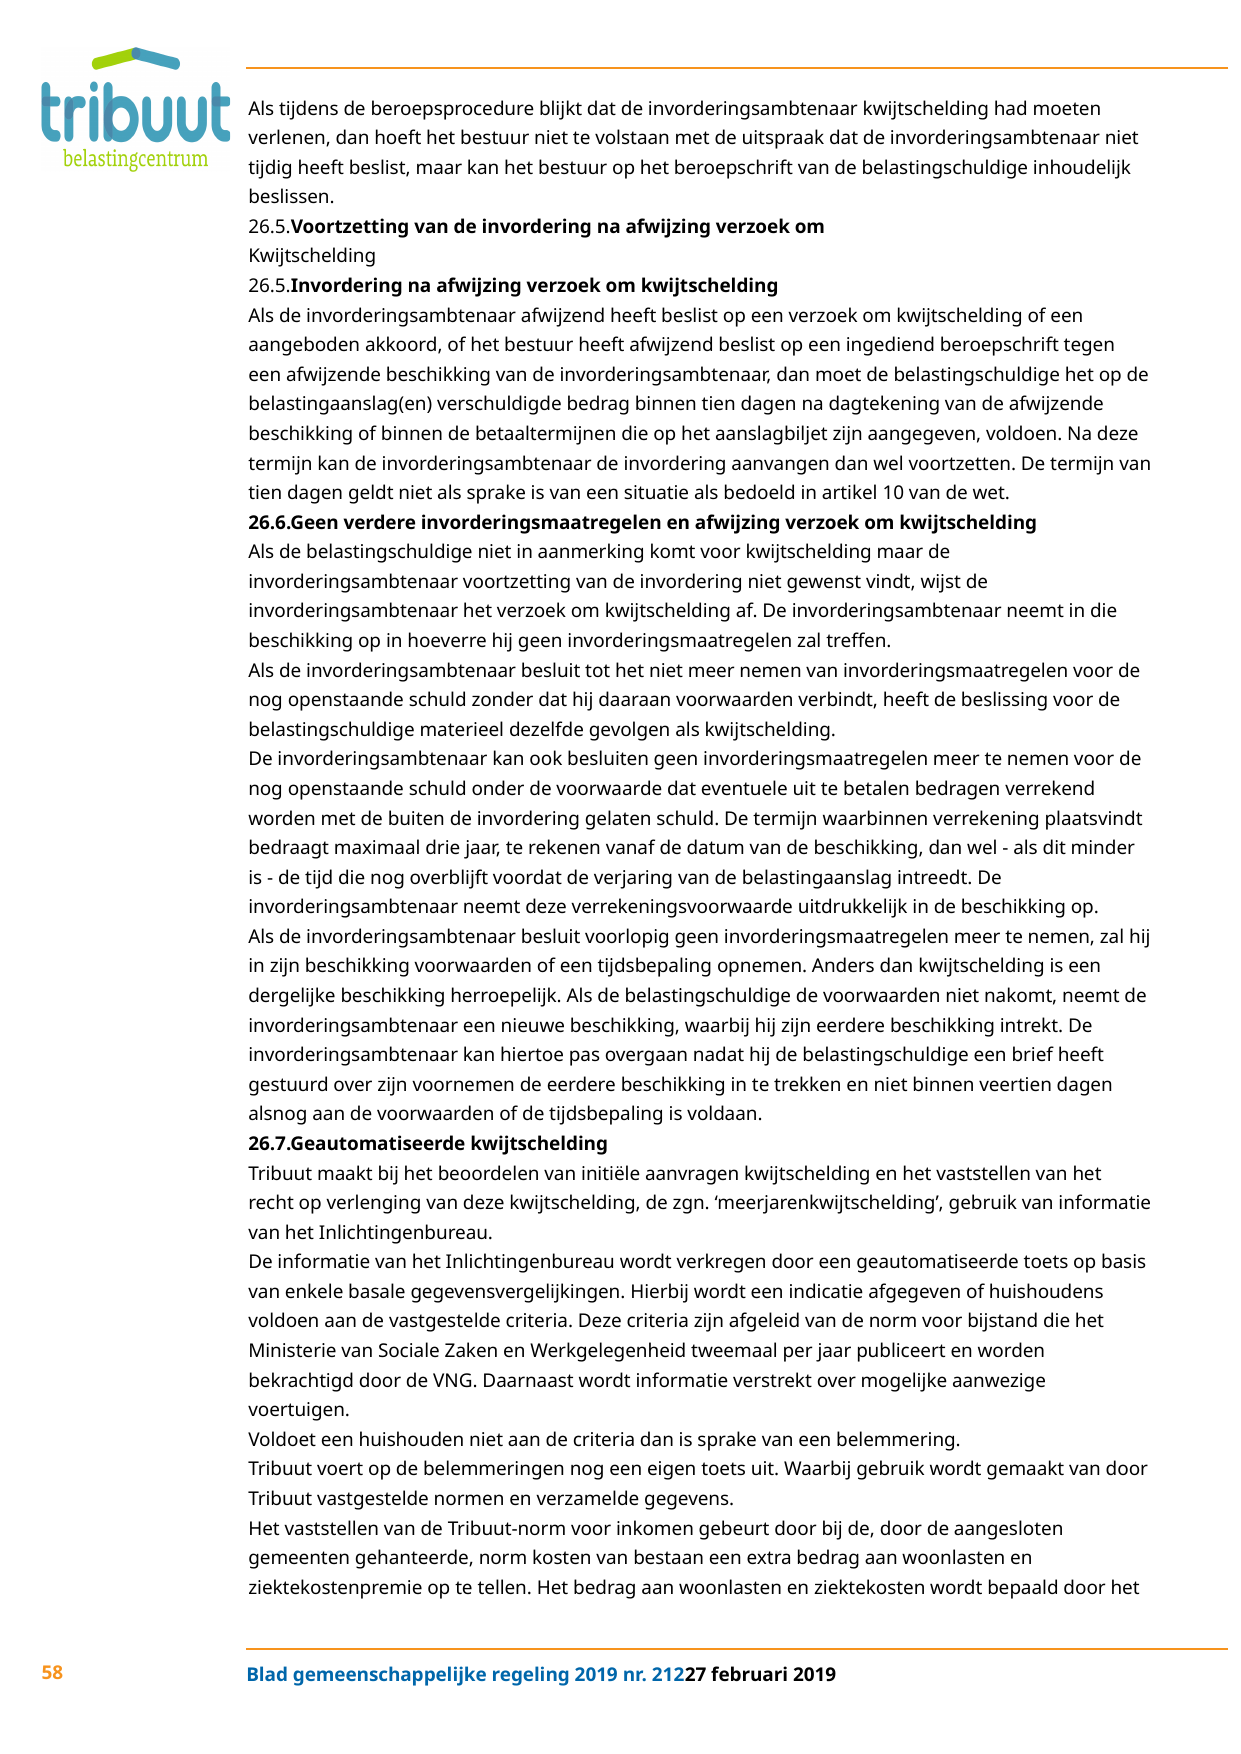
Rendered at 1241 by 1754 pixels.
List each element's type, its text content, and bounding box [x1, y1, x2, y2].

text 26.6.Geen verdere invorderingsmaatregelen en afwijzing verzoek om kwijtschelding [248, 509, 1152, 535]
text 26.5.Voortzetting van de invordering na afwijzing verzoek om [248, 213, 1152, 239]
text Als de belastingschuldige niet in aanmerking komt voor kwijtschelding maar de invorderingsambtenaar voortzetting van de invordering niet gewenst vindt, wijst de invorderingsambtenaar het verzoek om kwijtschelding af. De invorderingsambtenaar neemt in die beschikking op in hoeverre hij geen invorderingsmaatregelen zal treffen. [248, 538, 1152, 653]
text De informatie van het Inlichtingenbureau wordt verkregen door een geautomatiseerde toets op basis van enkele basale gegevensvergelijkingen. Hierbij wordt een indicatie afgegeven of huishoudens voldoen aan de vastgestelde criteria. Deze criteria zijn afgeleid van de norm voor bijstand die het Ministerie van Sociale Zaken en Werkgelegenheid tweemaal per jaar publiceert en worden bekrachtigd door de VNG. Daarnaast wordt informatie verstrekt over mogelijke aanwezige voertuigen. [248, 1248, 1152, 1422]
text 26.7.Geautomatiseerde kwijtschelding [248, 1130, 1152, 1156]
text Als de invorderingsambtenaar afwijzend heeft beslist op een verzoek om kwijtschelding of een aangeboden akkoord, of het bestuur heeft afwijzend beslist op een ingediend beroepschrift tegen een afwijzende beschikking van de invorderingsambtenaar, dan moet de belastingschuldige het op de belastingaanslag(en) verschuldigde bedrag binnen tien dagen na dagtekening van de afwijzende beschikking of binnen de betaaltermijnen die op het aanslagbiljet zijn aangegeven, voldoen. Na deze termijn kan de invorderingsambtenaar de invordering aanvangen dan wel voortzetten. De termijn van tien dagen geldt niet als sprake is van een situatie als bedoeld in artikel 10 van de wet. [248, 302, 1152, 505]
text 26.5.Invordering na afwijzing verzoek om kwijtschelding [248, 272, 1152, 298]
text De invorderingsambtenaar kan ook besluiten geen invorderingsmaatregelen meer te nemen voor de nog openstaande schuld onder de voorwaarde dat eventuele uit te betalen bedragen verrekend worden met de buiten de invordering gelaten schuld. De termijn waarbinnen verrekening plaatsvindt bedraagt maximaal drie jaar, te rekenen vanaf de datum van de beschikking, dan wel - als dit minder is - de tijd die nog overblijft voordat de verjaring van de belastingaanslag intreedt. De invorderingsambtenaar neemt deze verrekeningsvoorwaarde uitdrukkelijk in de beschikking op. [248, 746, 1152, 919]
picture [41, 47, 231, 172]
text Tribuut voert op de belemmeringen nog een eigen toets uit. Waarbij gebruik wordt gemaakt van door Tribuut vastgestelde normen en verzamelde gegevens. [248, 1456, 1152, 1511]
text Als de invorderingsambtenaar besluit tot het niet meer nemen van invorderingsmaatregelen voor de nog openstaande schuld zonder dat hij daaraan voorwaarden verbindt, heeft de beslissing voor de belastingschuldige materieel dezelfde gevolgen als kwijtschelding. [248, 657, 1152, 742]
text Kwijtschelding [248, 243, 1152, 268]
text Tribuut maakt bij het beoordelen van initiële aanvragen kwijtschelding en het vaststellen van het recht op verlenging van deze kwijtschelding, de zgn. ‘meerjarenkwijtschelding’, gebruik van informatie van het Inlichtingenbureau. [248, 1160, 1152, 1245]
text Voldoet een huishouden niet aan de criteria dan is sprake van een belemmering. [248, 1426, 1152, 1452]
text Als tijdens de beroepsprocedure blijkt dat de invorderingsambtenaar kwijtschelding had moeten verlenen, dan hoeft het bestuur niet te volstaan met de uitspraak dat de invorderingsambtenaar niet tijdig heeft beslist, maar kan het bestuur op het beroepschrift van de belastingschuldige inhoudelijk beslissen. [248, 95, 1152, 209]
text Het vaststellen van de Tribuut-norm voor inkomen gebeurt door bij de, door de aangesloten gemeenten gehanteerde, norm kosten van bestaan een extra bedrag aan woonlasten en ziektekostenpremie op te tellen. Het bedrag aan woonlasten en ziektekosten wordt bepaald door het [248, 1515, 1152, 1600]
text Als de invorderingsambtenaar besluit voorlopig geen invorderingsmaatregelen meer te nemen, zal hij in zijn beschikking voorwaarden of een tijdsbepaling opnemen. Anders dan kwijtschelding is een dergelijke beschikking herroepelijk. Als de belastingschuldige de voorwaarden niet nakomt, neemt de invorderingsambtenaar een nieuwe beschikking, waarbij hij zijn eerdere beschikking intrekt. De invorderingsambtenaar kan hiertoe pas overgaan nadat hij de belastingschuldige een brief heeft gestuurd over zijn voornemen de eerdere beschikking in te trekken en niet binnen veertien dagen alsnog aan de voorwaarden of de tijdsbepaling is voldaan. [248, 923, 1152, 1126]
